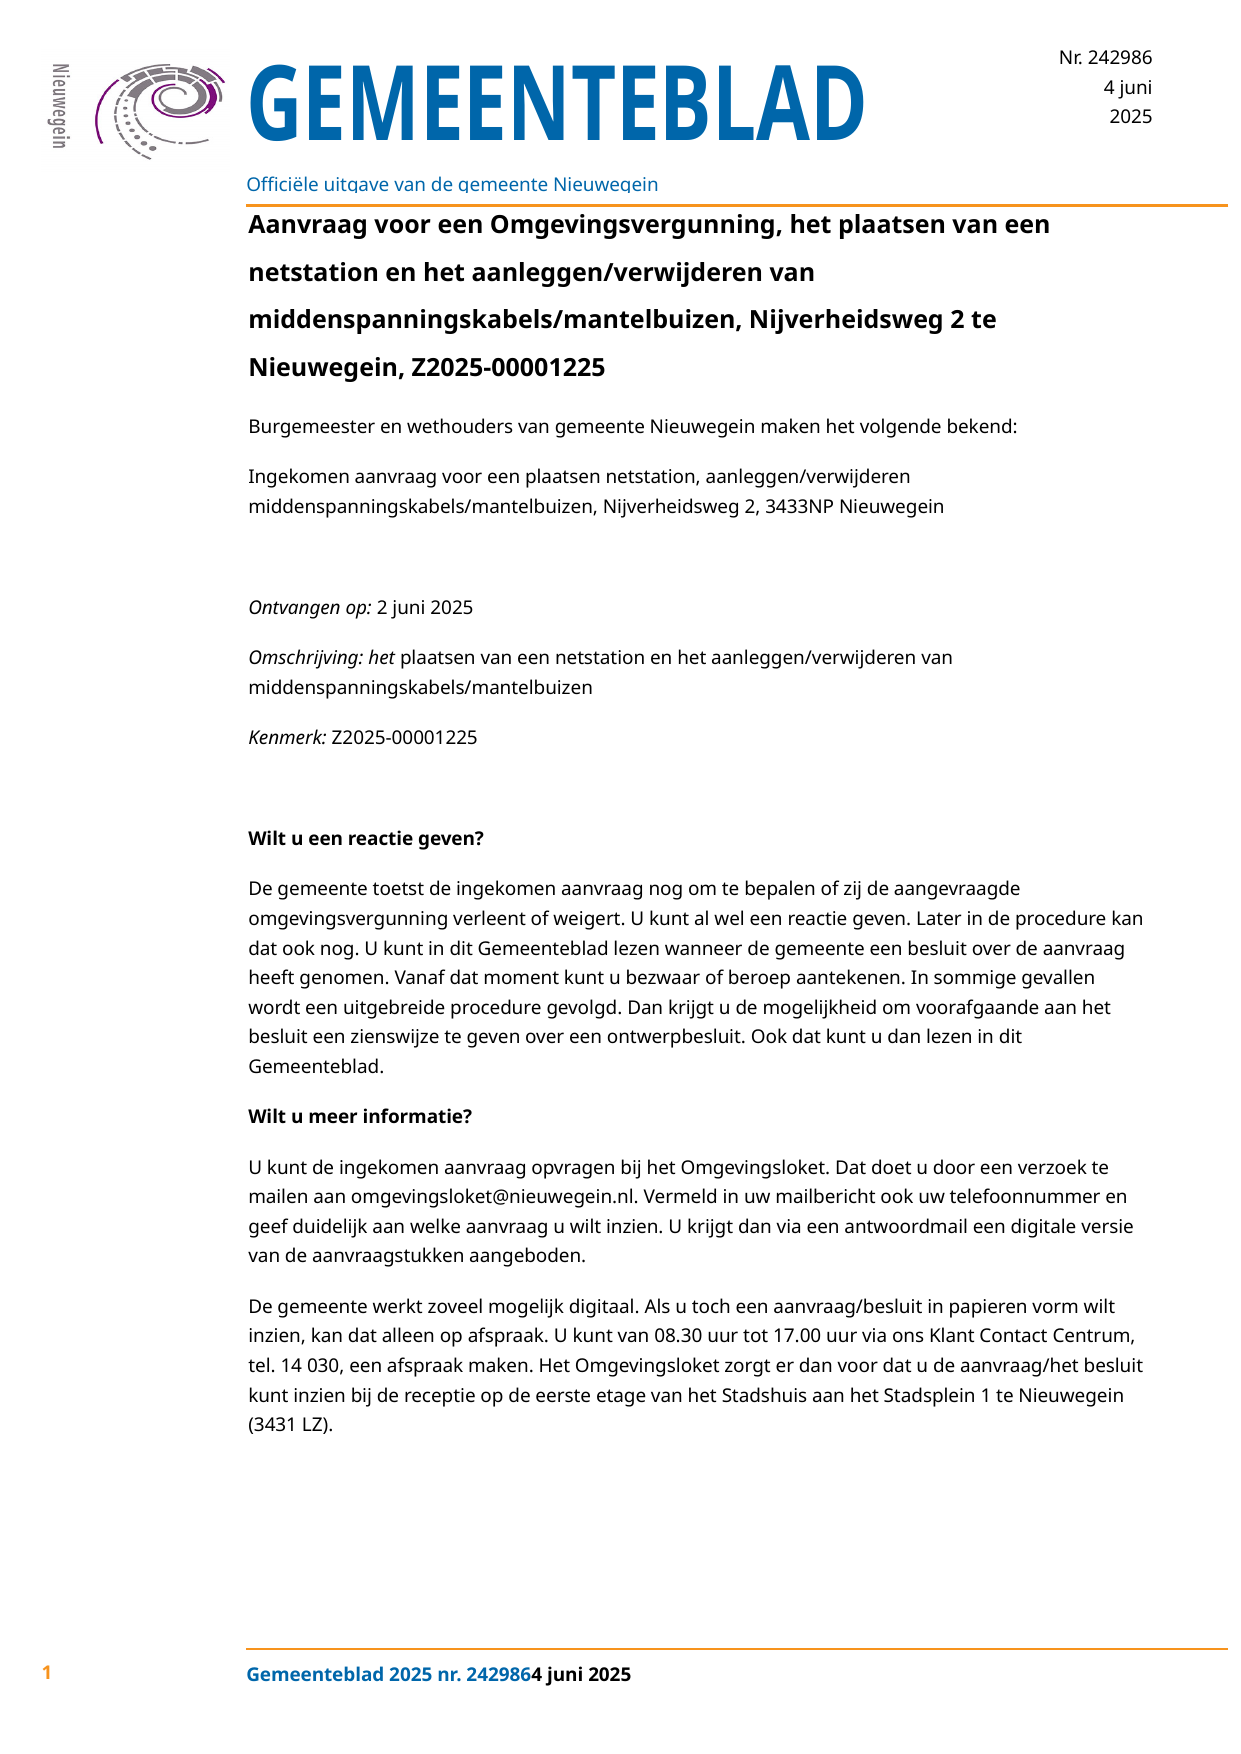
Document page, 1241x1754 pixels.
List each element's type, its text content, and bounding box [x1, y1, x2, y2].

text De gemeente toetst de ingekomen aanvraag nog om te bepalen of zij de aangevraagde omgevingsvergunning verleent of weigert. U kunt al wel een reactie geven. Later in de procedure kan dat ook nog. U kunt in dit Gemeenteblad lezen wanneer de gemeente een besluit over de aanvraag heeft genomen. Vanaf dat moment kunt u bezwaar of beroep aantekenen. In sommige gevallen wordt een uitgebreide procedure gevolgd. Dan krijgt u de mogelijkheid om voorafgaande aan het besluit een zienswijze te geven over een ontwerpbesluit. Ook dat kunt u dan lezen in dit Gemeenteblad. [248, 876, 1152, 1079]
picture [41, 47, 231, 172]
text Burgemeester en wethouders van gemeente Nieuwegein maken het volgende bekend: [248, 413, 1152, 439]
text Wilt u een reactie geven? [248, 825, 1152, 851]
text Ingekomen aanvraag voor een plaatsen netstation, aanleggen/verwijderen middenspanningskabels/mantelbuizen, Nijverheidsweg 2, 3433NP Nieuwegein [248, 463, 1152, 519]
text Omschrijving: het plaatsen van een netstation en het aanleggen/verwijderen van middenspanningskabels/mantelbuizen [248, 644, 1152, 700]
text Kenmerk: Z2025-00001225 [248, 724, 1152, 750]
text De gemeente werkt zoveel mogelijk digitaal. Als u toch een aanvraag/besluit in papieren vorm wilt inzien, kan dat alleen op afspraak. U kunt van 08.30 uur tot 17.00 uur via ons Klant Contact Centrum, tel. 14 030, een afspraak maken. Het Omgevingsloket zorgt er dan voor dat u de aanvraag/het besluit kunt inzien bij de receptie op de eerste etage van het Stadshuis aan het Stadsplein 1 te Nieuwegein (3431 LZ). [248, 1293, 1152, 1437]
text Ontvangen op: 2 juni 2025 [248, 594, 1152, 620]
text Wilt u meer informatie? [248, 1103, 1152, 1129]
text U kunt de ingekomen aanvraag opvragen bij het Omgevingsloket. Dat doet u door een verzoek te mailen aan omgevingsloket@nieuwegein.nl. Vermeld in uw mailbericht ook uw telefoonnummer en geef duidelijk aan welke aanvraag u wilt inzien. U krijgt dan via een antwoordmail een digitale versie van de aanvraagstukken aangeboden. [248, 1154, 1152, 1268]
text Aanvraag voor een Omgevingsvergunning, het plaatsen van een netstation en het aanleggen/verwijderen van middenspanningskabels/mantelbuizen, Nijverheidsweg 2 te Nieuwegein, Z2025-00001225 [248, 207, 1152, 384]
